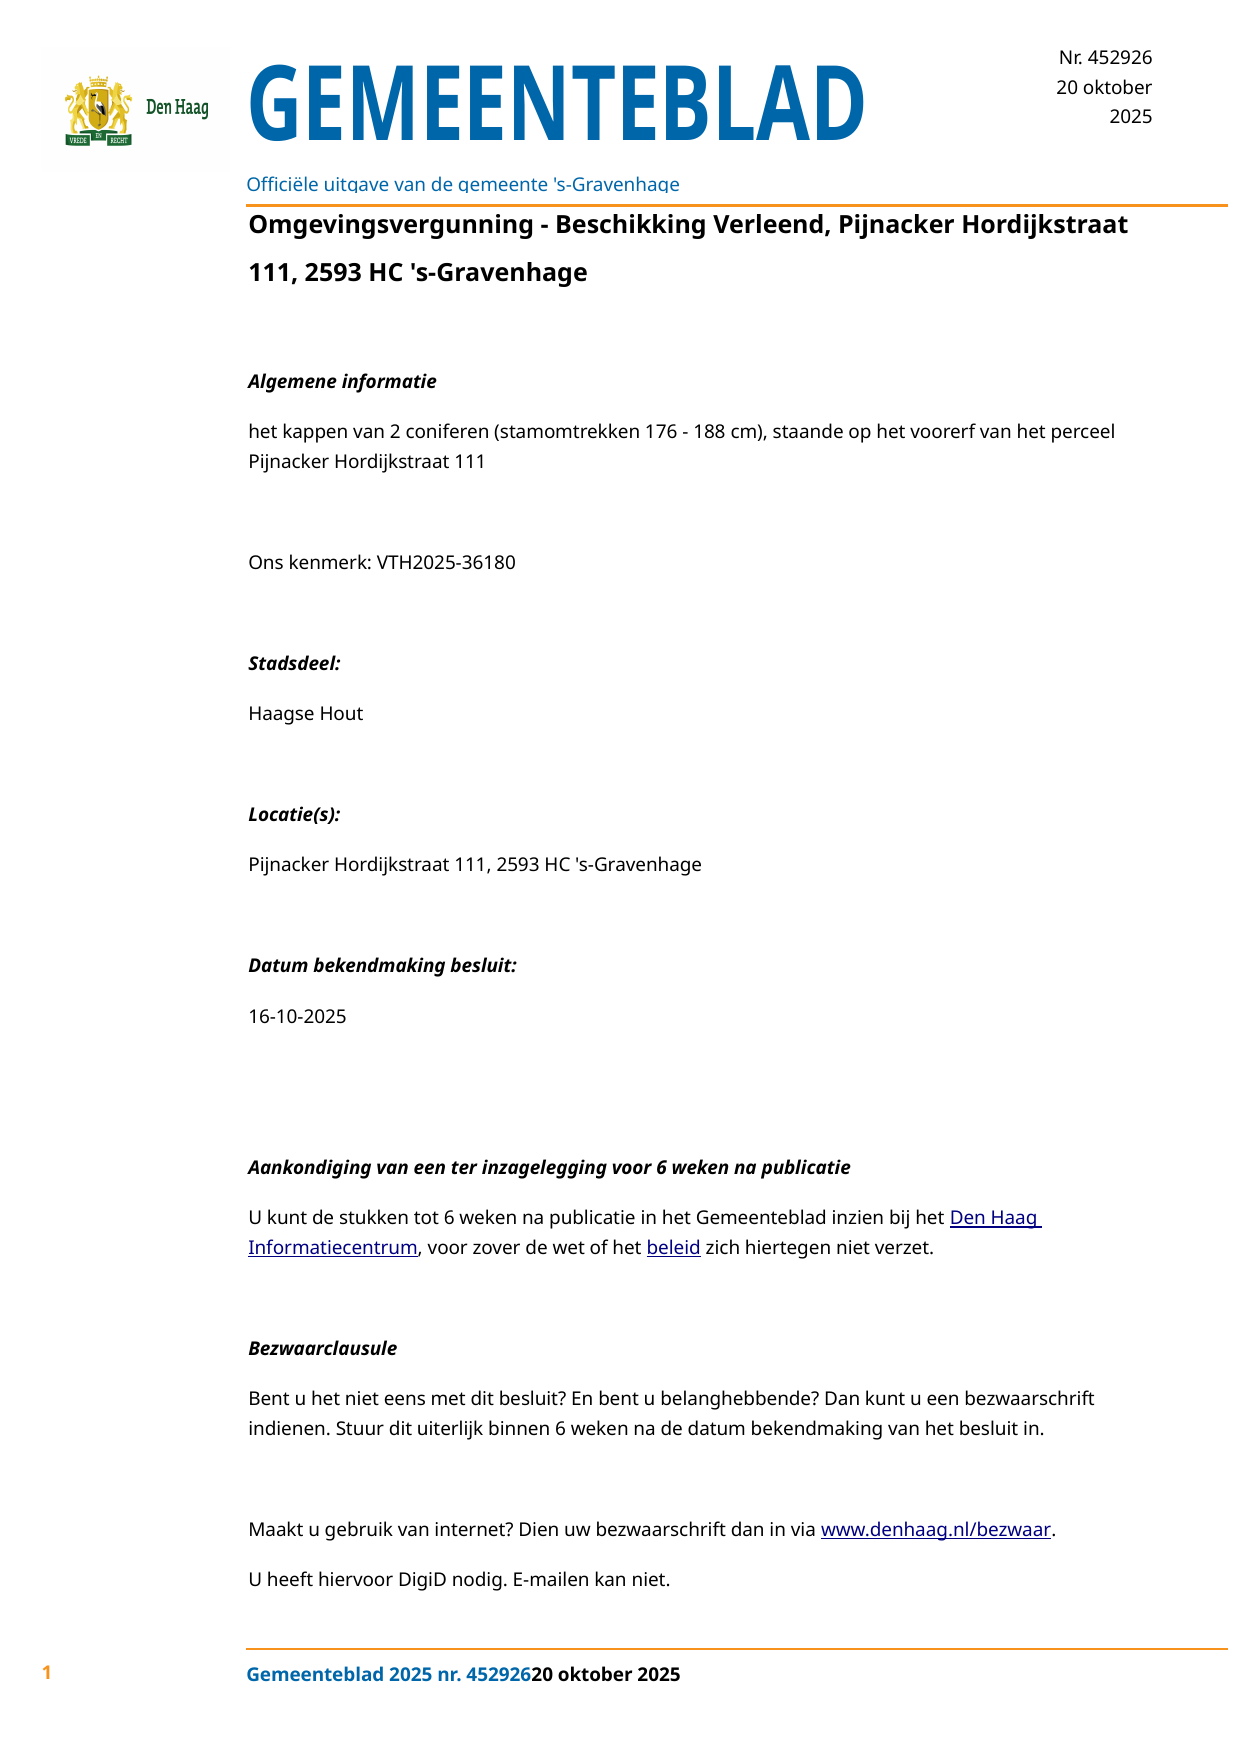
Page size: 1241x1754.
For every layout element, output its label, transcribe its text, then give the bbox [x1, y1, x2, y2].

text U heeft hiervoor DigiD nodig. E-mailen kan niet. [248, 1566, 1152, 1592]
text Stadsdeel: [248, 650, 1152, 676]
text Maakt u gebruik van internet? Dien uw bezwaarschrift dan in via www.denhaag.nl/bezwaar. [248, 1516, 1152, 1542]
text Datum bekendmaking besluit: [248, 952, 1152, 978]
text het kappen van 2 coniferen (stamomtrekken 176 - 188 cm), staande op het voorerf van het perceel Pijnacker Hordijkstraat 111 [248, 419, 1152, 474]
text 16-10-2025 [248, 1003, 1152, 1029]
text Algemene informatie [248, 368, 1152, 394]
text Bezwaarclausule [248, 1335, 1152, 1361]
text Omgevingsvergunning - Beschikking Verleend, Pijnacker Hordijkstraat 111, 2593 HC 's-Gravenhage [248, 207, 1152, 288]
text Bent u het niet eens met dit besluit? En bent u belanghebbende? Dan kunt u een bezwaarschrift indienen. Stuur dit uiterlijk binnen 6 weken na de datum bekendmaking van het besluit in. [248, 1385, 1152, 1441]
text Locatie(s): [248, 801, 1152, 827]
picture [41, 47, 231, 172]
text U kunt de stukken tot 6 weken na publicatie in het Gemeenteblad inzien bij het Den Haag Informatiecentrum, voor zover de wet of het beleid zich hiertegen niet verzet. [248, 1204, 1152, 1260]
text Pijnacker Hordijkstraat 111, 2593 HC 's-Gravenhage [248, 852, 1152, 877]
text Ons kenmerk: VTH2025-36180 [248, 549, 1152, 575]
text Haagse Hout [248, 700, 1152, 726]
text Aankondiging van een ter inzagelegging voor 6 weken na publicatie [248, 1154, 1152, 1180]
